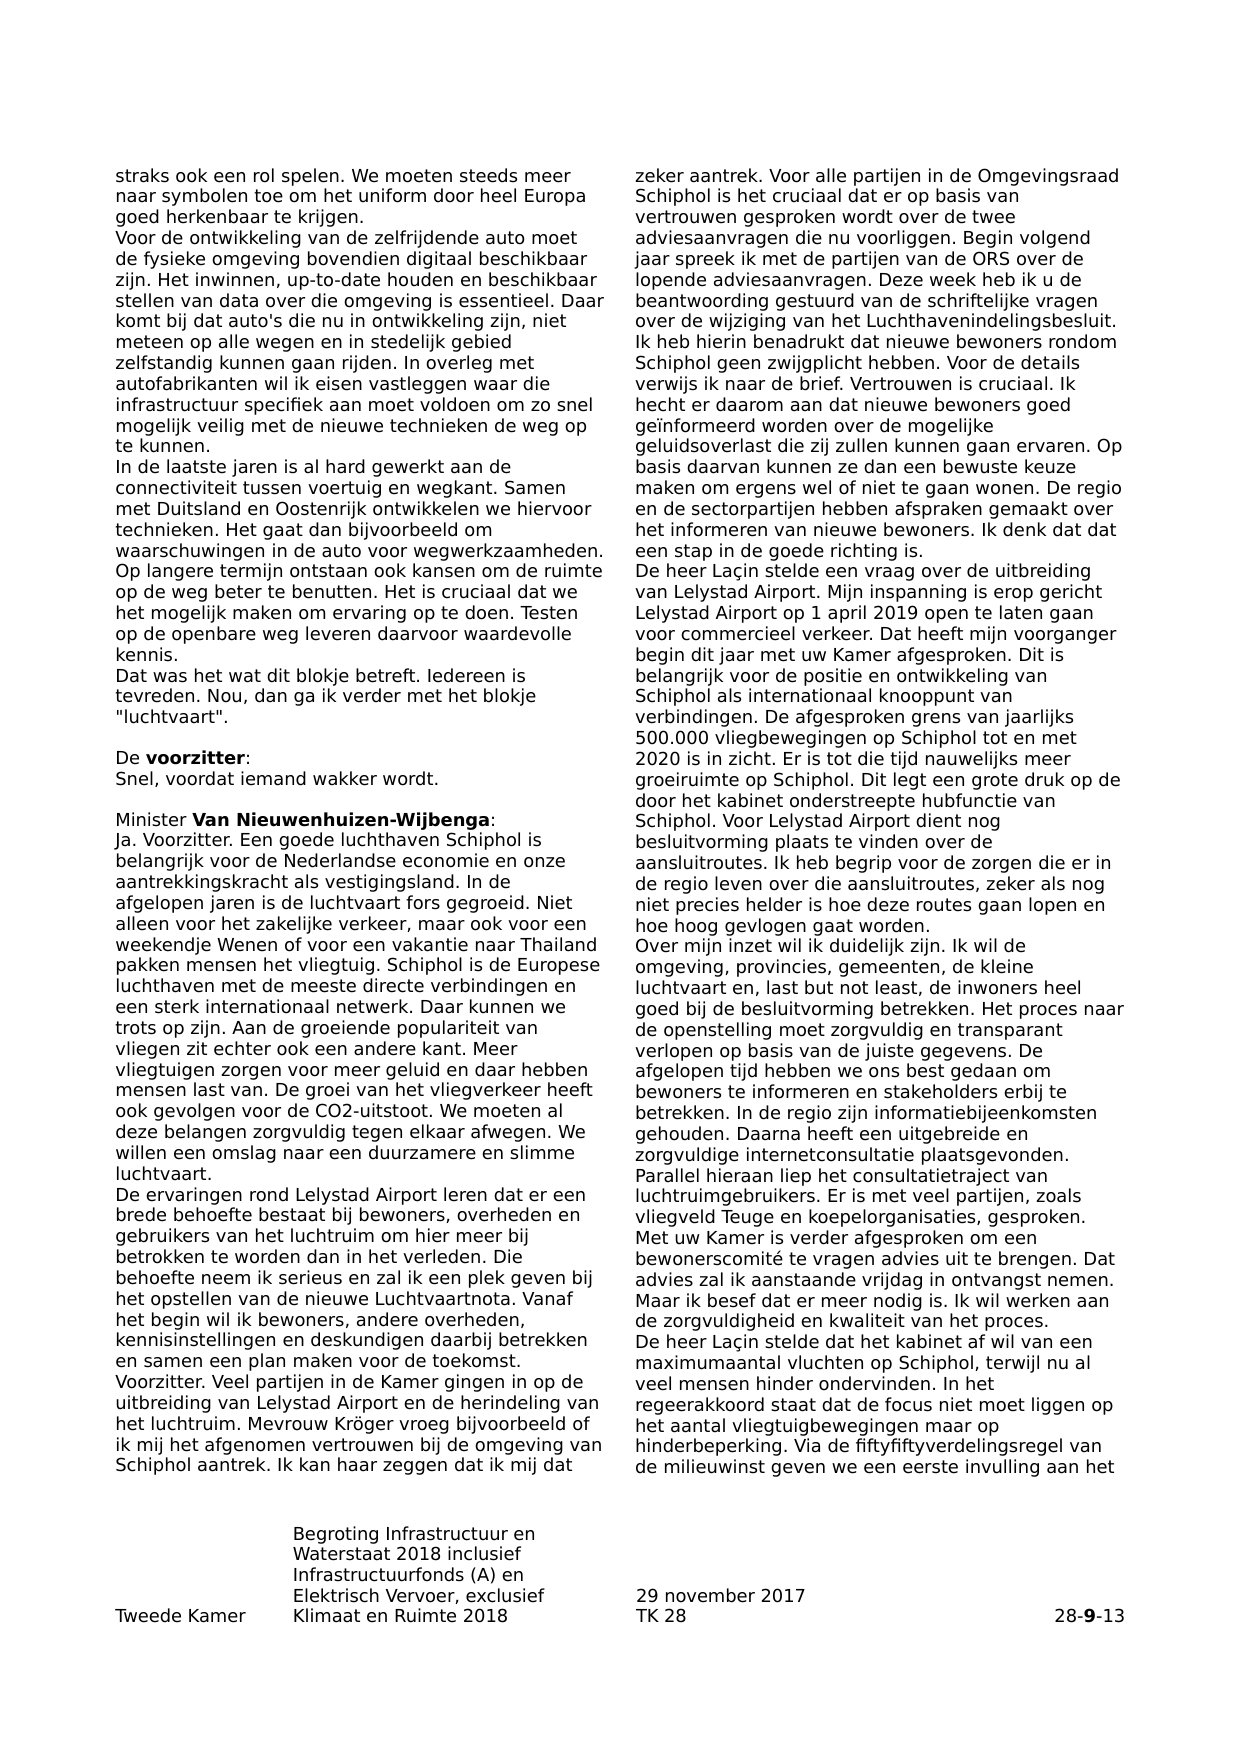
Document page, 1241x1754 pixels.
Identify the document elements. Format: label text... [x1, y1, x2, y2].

text De heer Laçin stelde dat het kabinet af wil van een maximumaantal vluchten op Schiphol, terwijl nu al veel mensen hinder ondervinden. In het regeerakkoord staat dat de focus niet moet liggen op het aantal vliegtuigbewegingen maar op hinderbeperking. Via de fiftyfiftyverdelingsregel van de milieuwinst geven we een eerste invulling aan het [635, 1332, 1125, 1478]
text straks ook een rol spelen. We moeten steeds meer naar symbolen toe om het uniform door heel Europa goed herkenbaar te krijgen. [115, 165, 605, 228]
text Snel, voordat iemand wakker wordt. [115, 768, 605, 789]
text Ja. Voorzitter. Een goede luchthaven Schiphol is belangrijk voor de Nederlandse economie en onze aantrekkingskracht als vestigingsland. In de afgelopen jaren is de luchtvaart fors gegroeid. Niet alleen voor het zakelijke verkeer, maar ook voor een weekendje Wenen of voor een vakantie naar Thailand pakken mensen het vliegtuig. Schiphol is de Europese luchthaven met de meeste directe verbindingen en een sterk internationaal netwerk. Daar kunnen we trots op zijn. Aan de groeiende populariteit van vliegen zit echter ook een andere kant. Meer vliegtuigen zorgen voor meer geluid en daar hebben mensen last van. De groei van het vliegverkeer heeft ook gevolgen voor de CO2-uitstoot. We moeten al deze belangen zorgvuldig tegen elkaar afwegen. We willen een omslag naar een duurzamere en slimme luchtvaart. [115, 830, 605, 1184]
text In de laatste jaren is al hard gewerkt aan de connectiviteit tussen voertuig en wegkant. Samen met Duitsland en Oostenrijk ontwikkelen we hiervoor technieken. Het gaat dan bijvoorbeeld om waarschuwingen in de auto voor wegwerkzaamheden. Op langere termijn ontstaan ook kansen om de ruimte op de weg beter te benutten. Het is cruciaal dat we het mogelijk maken om ervaring op te doen. Testen op de openbare weg leveren daarvoor waardevolle kennis. [115, 457, 605, 665]
text Voorzitter. Veel partijen in de Kamer gingen in op de uitbreiding van Lelystad Airport en de herindeling van het luchtruim. Mevrouw Kröger vroeg bijvoorbeeld of ik mij het afgenomen vertrouwen bij de omgeving van Schiphol aantrek. Ik kan haar zeggen dat ik mij dat [115, 1372, 605, 1476]
text Minister Van Nieuwenhuizen-Wijbenga: [115, 809, 605, 830]
text Dat was het wat dit blokje betreft. Iedereen is tevreden. Nou, dan ga ik verder met het blokje "luchtvaart". [115, 665, 605, 728]
text De ervaringen rond Lelystad Airport leren dat er een brede behoefte bestaat bij bewoners, overheden en gebruikers van het luchtruim om hier meer bij betrokken te worden dan in het verleden. Die behoefte neem ik serieus en zal ik een plek geven bij het opstellen van de nieuwe Luchtvaartnota. Vanaf het begin wil ik bewoners, andere overheden, kennisinstellingen en deskundigen daarbij betrekken en samen een plan maken voor de toekomst. [115, 1184, 605, 1372]
text De voorzitter: [115, 748, 605, 768]
text De heer Laçin stelde een vraag over de uitbreiding van Lelystad Airport. Mijn inspanning is erop gericht Lelystad Airport op 1 april 2019 open te laten gaan voor commercieel verkeer. Dat heeft mijn voorganger begin dit jaar met uw Kamer afgesproken. Dit is belangrijk voor de positie en ontwikkeling van Schiphol als internationaal knooppunt van verbindingen. De afgesproken grens van jaarlijks 500.000 vliegbewegingen op Schiphol tot en met 2020 is in zicht. Er is tot die tijd nauwelijks meer groeiruimte op Schiphol. Dit legt een grote druk op de door het kabinet onderstreepte hubfunctie van Schiphol. Voor Lelystad Airport dient nog besluitvorming plaats te vinden over de aansluitroutes. Ik heb begrip voor de zorgen die er in de regio leven over die aansluitroutes, zeker als nog niet precies helder is hoe deze routes gaan lopen en hoe hoog gevlogen gaat worden. [635, 561, 1125, 936]
text zeker aantrek. Voor alle partijen in de Omgevingsraad Schiphol is het cruciaal dat er op basis van vertrouwen gesproken wordt over de twee adviesaanvragen die nu voorliggen. Begin volgend jaar spreek ik met de partijen van de ORS over de lopende adviesaanvragen. Deze week heb ik u de beantwoording gestuurd van de schriftelijke vragen over de wijziging van het Luchthavenindelingsbesluit. Ik heb hierin benadrukt dat nieuwe bewoners rondom Schiphol geen zwijgplicht hebben. Voor de details verwijs ik naar de brief. Vertrouwen is cruciaal. Ik hecht er daarom aan dat nieuwe bewoners goed geïnformeerd worden over de mogelijke geluidsoverlast die zij zullen kunnen gaan ervaren. Op basis daarvan kunnen ze dan een bewuste keuze maken om ergens wel of niet te gaan wonen. De regio en de sectorpartijen hebben afspraken gemaakt over het informeren van nieuwe bewoners. Ik denk dat dat een stap in de goede richting is. [635, 165, 1125, 561]
text Over mijn inzet wil ik duidelijk zijn. Ik wil de omgeving, provincies, gemeenten, de kleine luchtvaart en, last but not least, de inwoners heel goed bij de besluitvorming betrekken. Het proces naar de openstelling moet zorgvuldig en transparant verlopen op basis van de juiste gegevens. De afgelopen tijd hebben we ons best gedaan om bewoners te informeren en stakeholders erbij te betrekken. In de regio zijn informatiebijeenkomsten gehouden. Daarna heeft een uitgebreide en zorgvuldige internetconsultatie plaatsgevonden. Parallel hieraan liep het consultatietraject van luchtruimgebruikers. Er is met veel partijen, zoals vliegveld Teuge en koepelorganisaties, gesproken. Met uw Kamer is verder afgesproken om een bewonerscomité te vragen advies uit te brengen. Dat advies zal ik aanstaande vrijdag in ontvangst nemen. Maar ik besef dat er meer nodig is. Ik wil werken aan de zorgvuldigheid en kwaliteit van het proces. [635, 936, 1125, 1332]
text Voor de ontwikkeling van de zelfrijdende auto moet de fysieke omgeving bovendien digitaal beschikbaar zijn. Het inwinnen, up-to-date houden en beschikbaar stellen van data over die omgeving is essentieel. Daar komt bij dat auto's die nu in ontwikkeling zijn, niet meteen op alle wegen en in stedelijk gebied zelfstandig kunnen gaan rijden. In overleg met autofabrikanten wil ik eisen vastleggen waar die infrastructuur specifiek aan moet voldoen om zo snel mogelijk veilig met de nieuwe technieken de weg op te kunnen. [115, 228, 605, 457]
